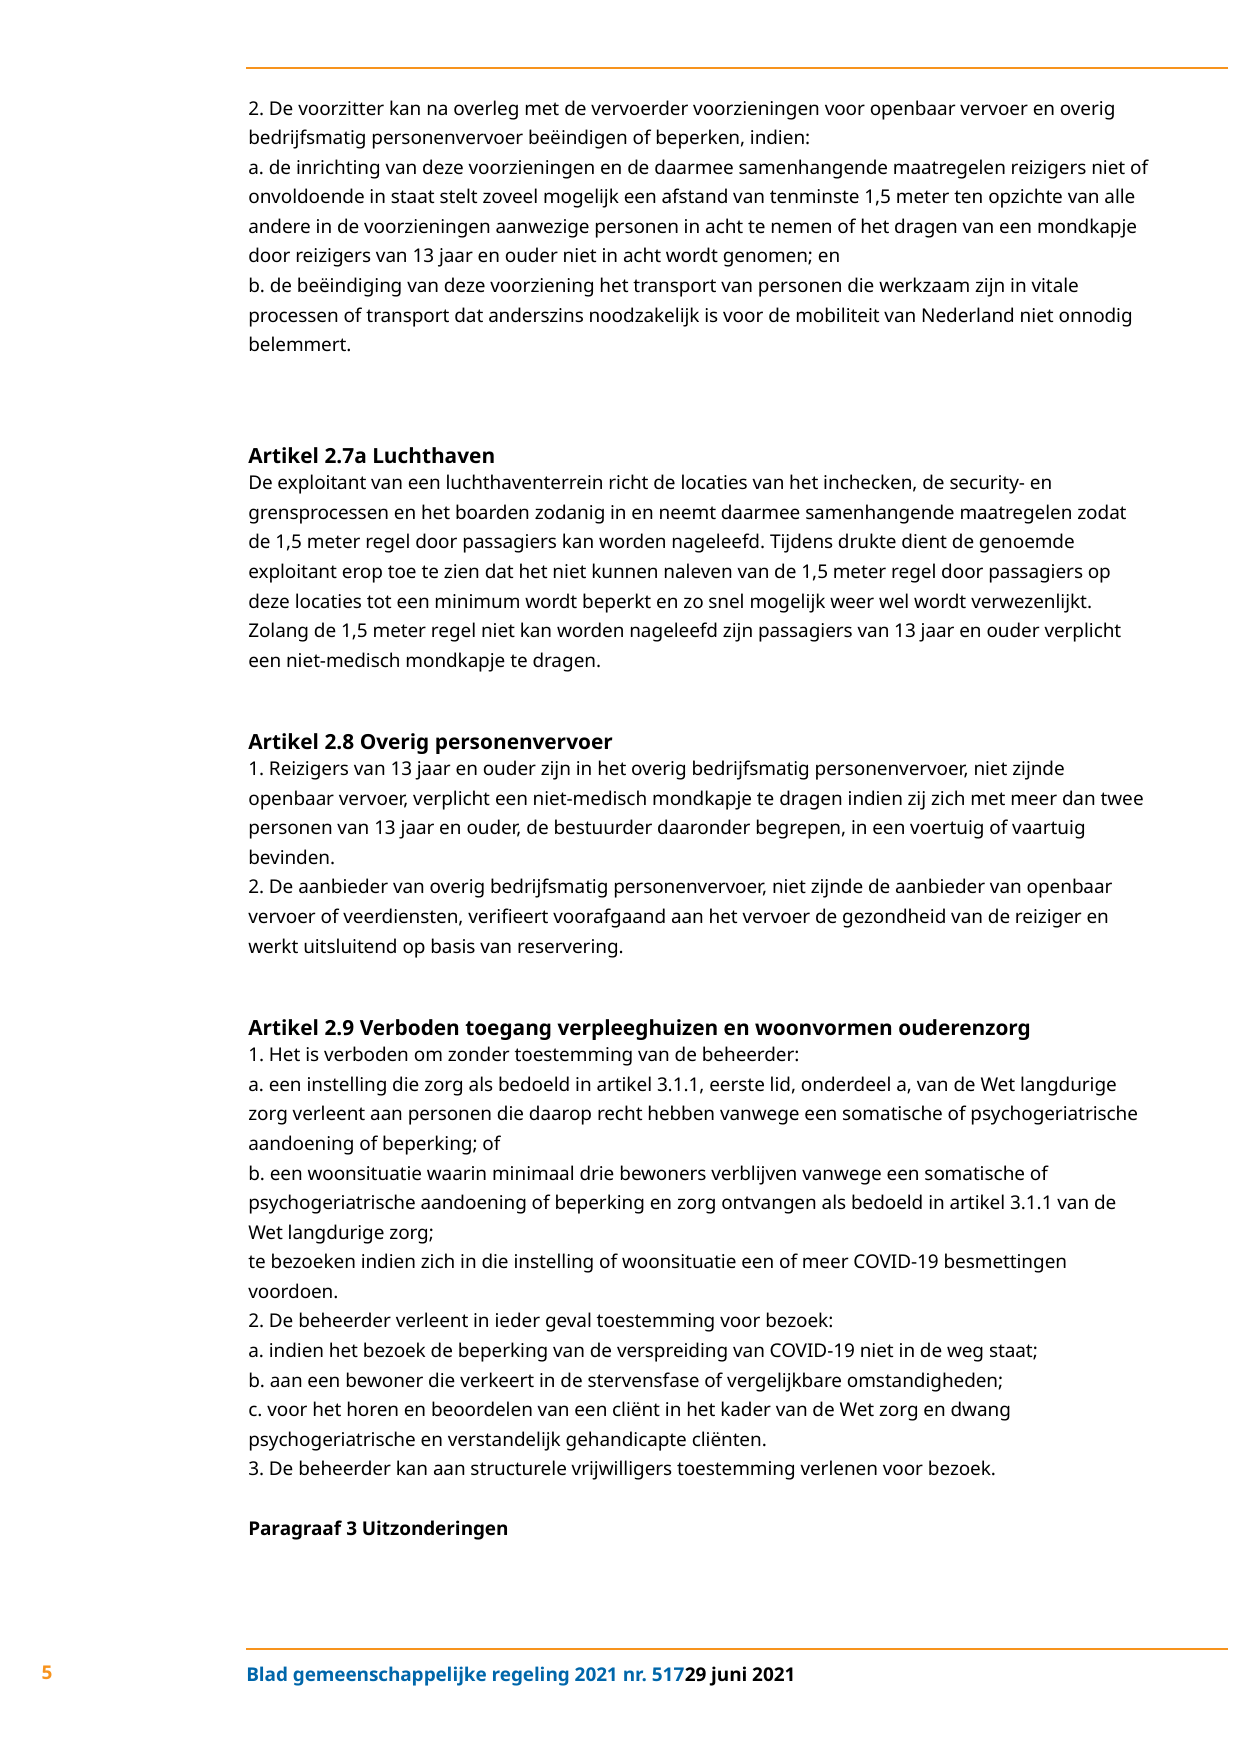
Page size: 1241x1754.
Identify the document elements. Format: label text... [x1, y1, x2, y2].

text Artikel 2.7a Luchthaven [248, 441, 1152, 469]
text a. de inrichting van deze voorzieningen en de daarmee samenhangende maatregelen reizigers niet of onvoldoende in staat stelt zoveel mogelijk een afstand van tenminste 1,5 meter ten opzichte van alle andere in de voorzieningen aanwezige personen in acht te nemen of het dragen van een mondkapje door reizigers van 13 jaar en ouder niet in acht wordt genomen; en [248, 154, 1152, 268]
text a. indien het bezoek de beperking van de verspreiding van COVID-19 niet in de weg staat; [248, 1337, 1152, 1363]
text Paragraaf 3 Uitzonderingen [248, 1515, 1152, 1540]
text a. een instelling die zorg als bedoeld in artikel 3.1.1, eerste lid, onderdeel a, van de Wet langdurige zorg verleent aan personen die daarop recht hebben vanwege een somatische of psychogeriatrische aandoening of beperking; of [248, 1071, 1152, 1156]
text 1. Het is verboden om zonder toestemming van de beheerder: [248, 1041, 1152, 1067]
text 2. De aanbieder van overig bedrijfsmatig personenvervoer, niet zijnde de aanbieder van openbaar vervoer of veerdiensten, verifieert voorafgaand aan het vervoer de gezondheid van de reiziger en werkt uitsluitend op basis van reservering. [248, 874, 1152, 959]
text De exploitant van een luchthaventerrein richt de locaties van het inchecken, de security- en grensprocessen en het boarden zodanig in en neemt daarmee samenhangende maatregelen zodat de 1,5 meter regel door passagiers kan worden nageleefd. Tijdens drukte dient de genoemde exploitant erop toe te zien dat het niet kunnen naleven van de 1,5 meter regel door passagiers op deze locaties tot een minimum wordt beperkt en zo snel mogelijk weer wel wordt verwezenlijkt. Zolang de 1,5 meter regel niet kan worden nageleefd zijn passagiers van 13 jaar en ouder verplicht een niet-medisch mondkapje te dragen. [248, 469, 1152, 673]
text b. de beëindiging van deze voorziening het transport van personen die werkzaam zijn in vitale processen of transport dat anderszins noodzakelijk is voor de mobiliteit van Nederland niet onnodig belemmert. [248, 272, 1152, 357]
text 2. De beheerder verleent in ieder geval toestemming voor bezoek: [248, 1308, 1152, 1333]
text 1. Reizigers van 13 jaar en ouder zijn in het overig bedrijfsmatig personenvervoer, niet zijnde openbaar vervoer, verplicht een niet-medisch mondkapje te dragen indien zij zich met meer dan twee personen van 13 jaar en ouder, de bestuurder daaronder begrepen, in een voertuig of vaartuig bevinden. [248, 755, 1152, 870]
text Artikel 2.8 Overig personenvervoer [248, 727, 1152, 755]
text b. een woonsituatie waarin minimaal drie bewoners verblijven vanwege een somatische of psychogeriatrische aandoening of beperking en zorg ontvangen als bedoeld in artikel 3.1.1 van de Wet langdurige zorg; [248, 1160, 1152, 1244]
text te bezoeken indien zich in die instelling of woonsituatie een of meer COVID-19 besmettingen voordoen. [248, 1248, 1152, 1304]
text c. voor het horen en beoordelen van een cliënt in het kader van de Wet zorg en dwang psychogeriatrische en verstandelijk gehandicapte cliënten. [248, 1396, 1152, 1452]
text 2. De voorzitter kan na overleg met de vervoerder voorzieningen voor openbaar vervoer en overig bedrijfsmatig personenvervoer beëindigen of beperken, indien: [248, 95, 1152, 150]
text 3. De beheerder kan aan structurele vrijwilligers toestemming verlenen voor bezoek. [248, 1456, 1152, 1481]
text Artikel 2.9 Verboden toegang verpleeghuizen en woonvormen ouderenzorg [248, 1013, 1152, 1041]
picture [41, 47, 231, 172]
text b. aan een bewoner die verkeert in de stervensfase of vergelijkbare omstandigheden; [248, 1367, 1152, 1392]
